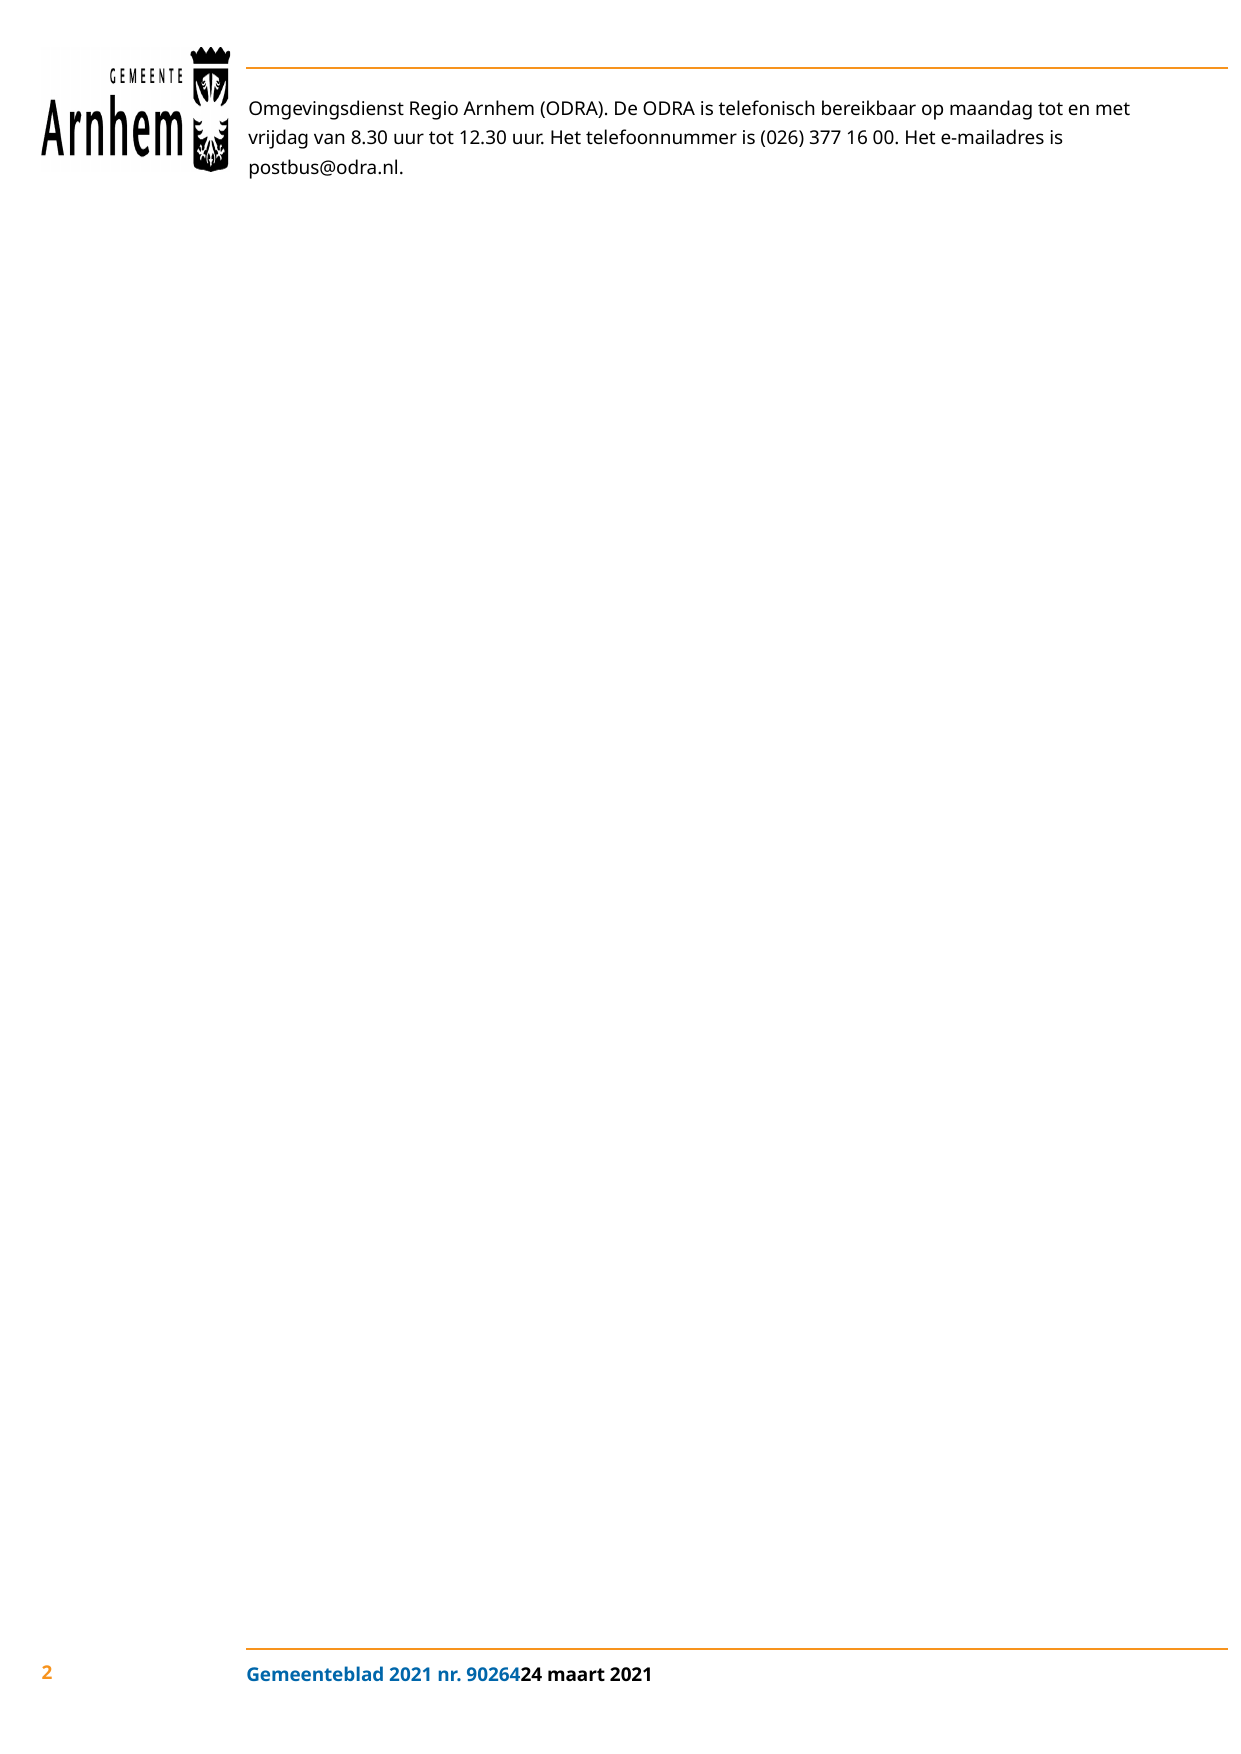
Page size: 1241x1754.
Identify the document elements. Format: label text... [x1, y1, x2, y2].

text Omgevingsdienst Regio Arnhem (ODRA). De ODRA is telefonisch bereikbaar op maandag tot en met vrijdag van 8.30 uur tot 12.30 uur. Het telefoonnummer is (026) 377 16 00. Het e-mailadres is postbus@odra.nl. [248, 95, 1152, 180]
picture [41, 47, 231, 172]
